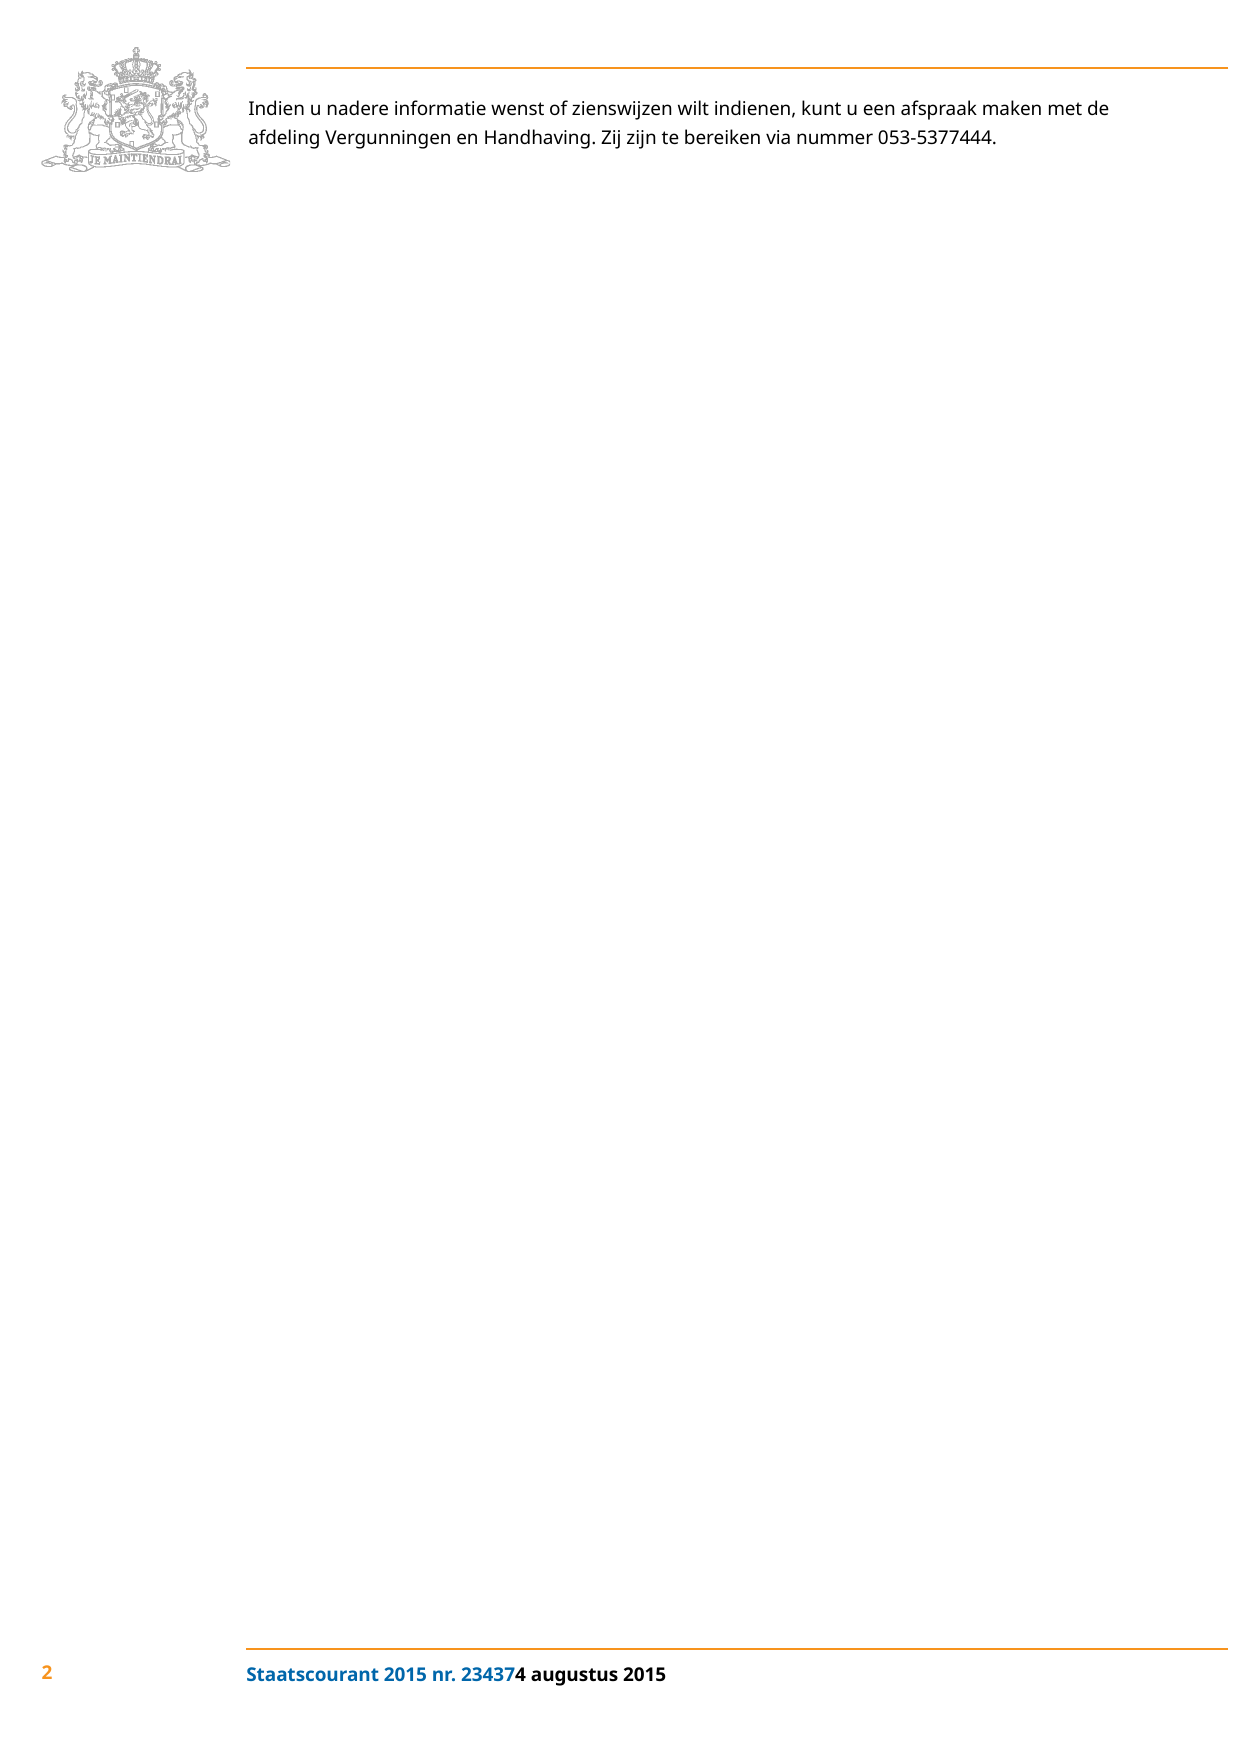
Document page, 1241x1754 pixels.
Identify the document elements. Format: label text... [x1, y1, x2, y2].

text Indien u nadere informatie wenst of zienswijzen wilt indienen, kunt u een afspraak maken met de afdeling Vergunningen en Handhaving. Zij zijn te bereiken via nummer 053-5377444. [248, 95, 1152, 150]
picture [41, 47, 231, 172]
